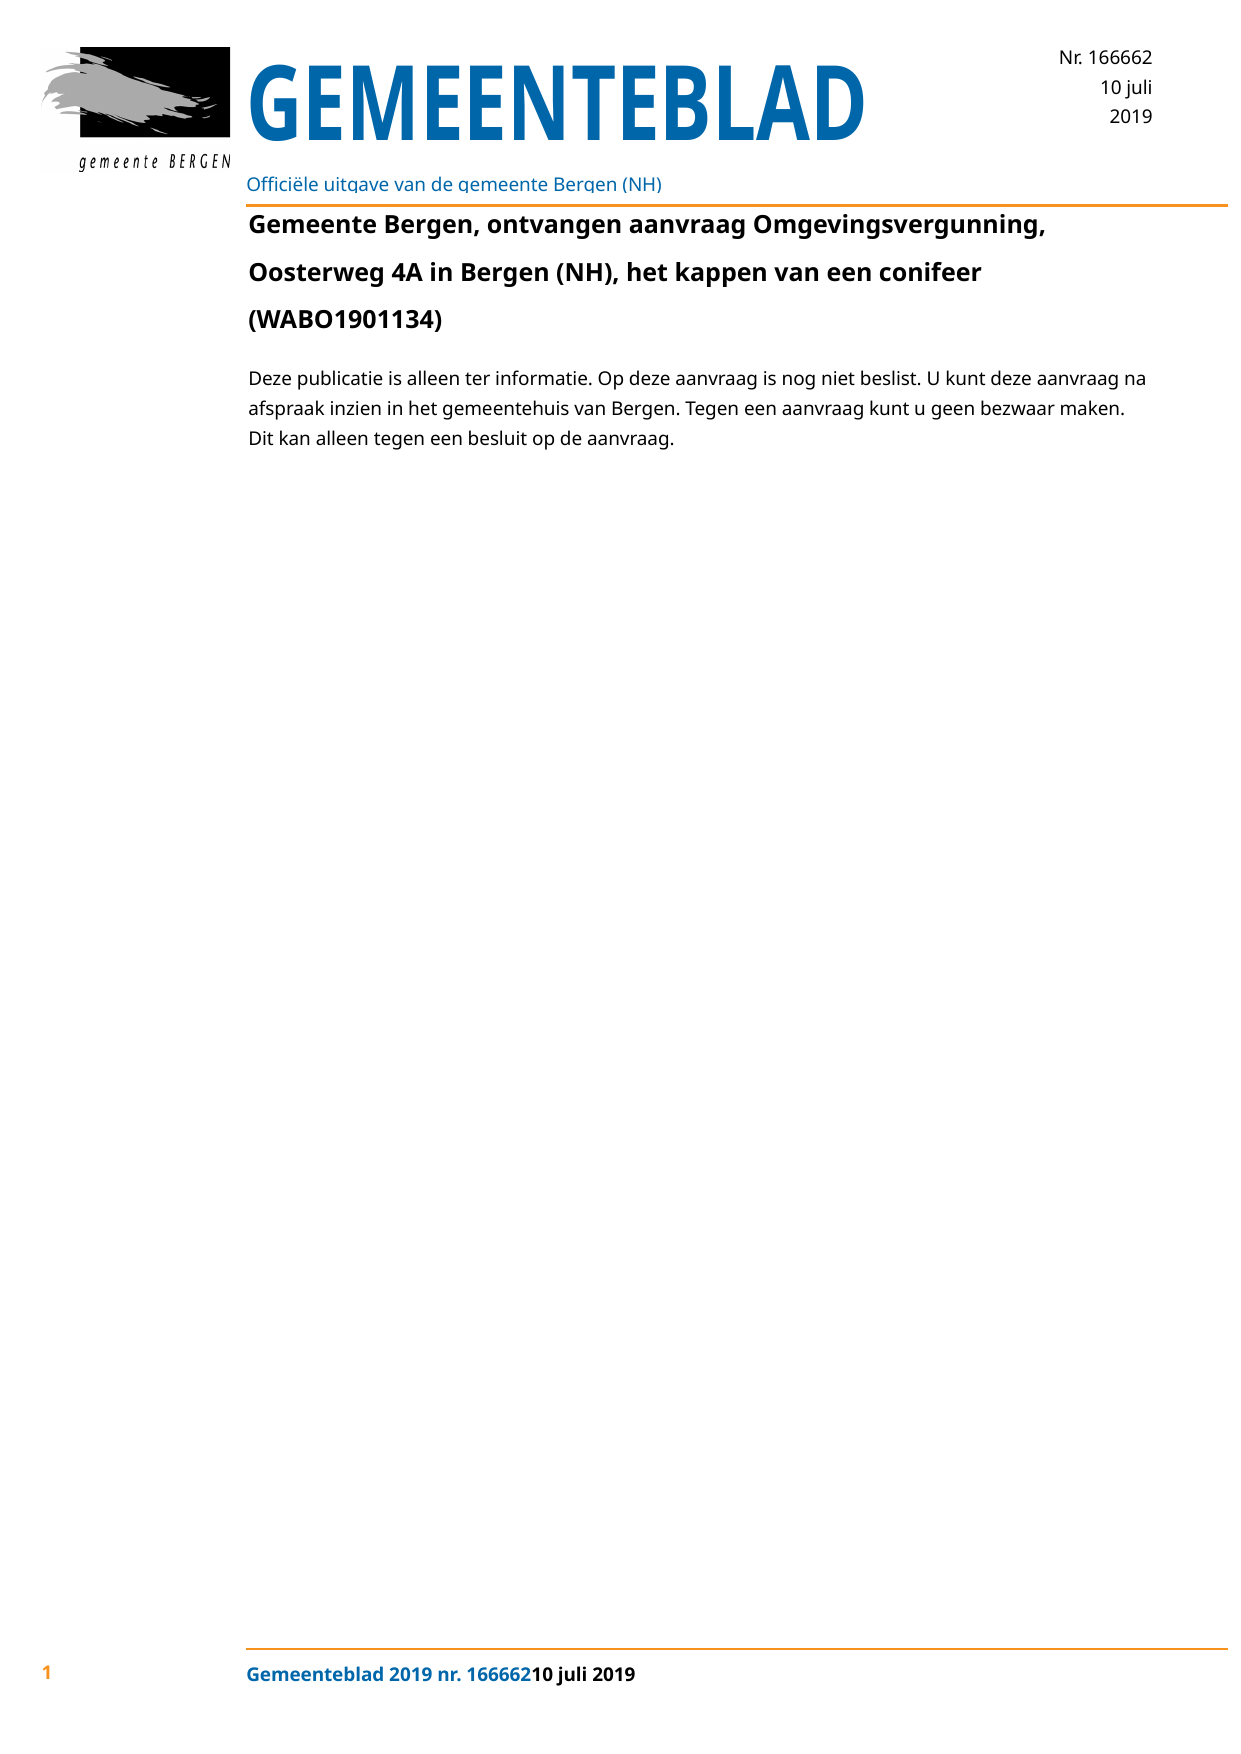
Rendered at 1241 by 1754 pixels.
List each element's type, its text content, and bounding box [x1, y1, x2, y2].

text Gemeente Bergen, ontvangen aanvraag Omgevingsvergunning, Oosterweg 4A in Bergen (NH), het kappen van een conifeer (WABO1901134) [248, 207, 1152, 336]
text Deze publicatie is alleen ter informatie. Op deze aanvraag is nog niet beslist. U kunt deze aanvraag na afspraak inzien in het gemeentehuis van Bergen. Tegen een aanvraag kunt u geen bezwaar maken. Dit kan alleen tegen een besluit op de aanvraag. [248, 366, 1152, 450]
picture [41, 47, 231, 172]
